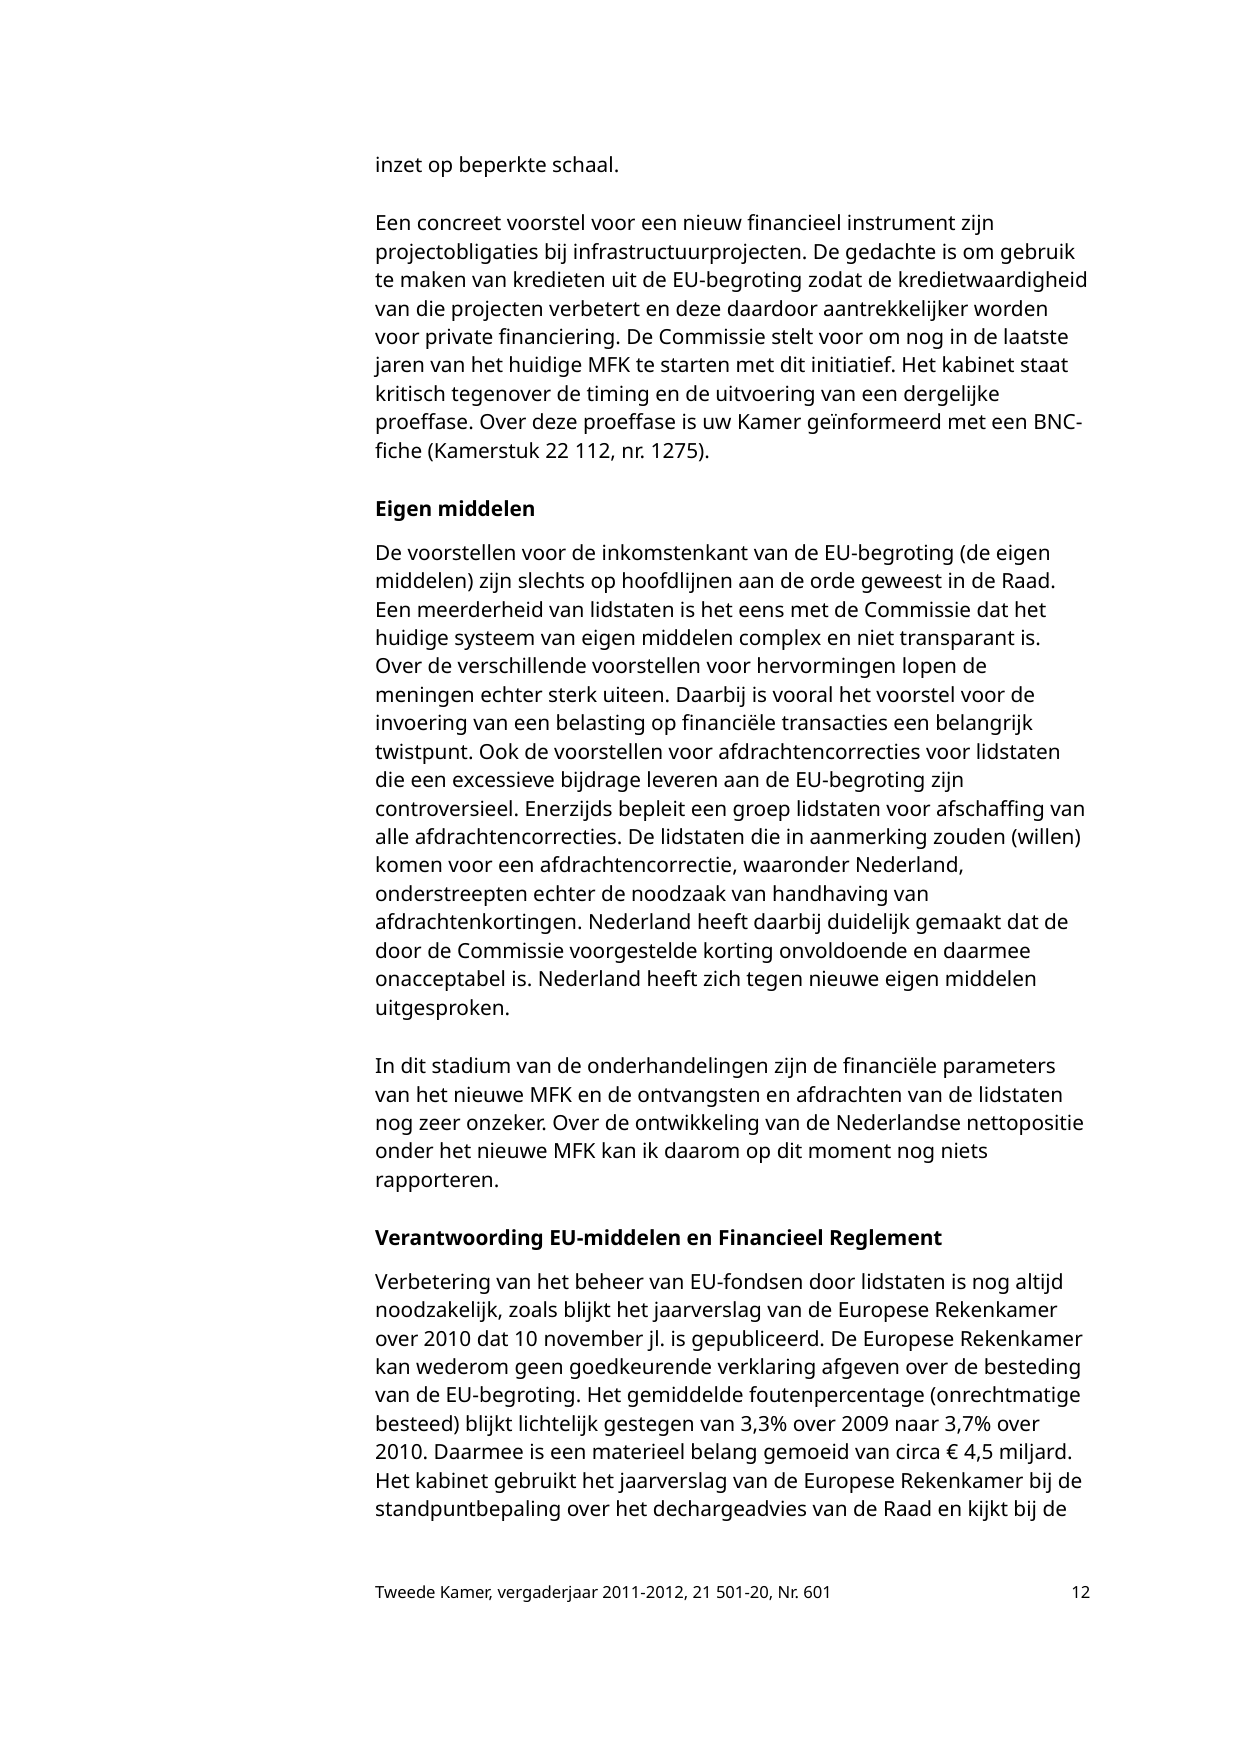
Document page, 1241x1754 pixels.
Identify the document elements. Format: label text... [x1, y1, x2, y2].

text De voorstellen voor de inkomstenkant van de EU-begroting (de eigen middelen) zijn slechts op hoofdlijnen aan de orde geweest in de Raad. Een meerderheid van lidstaten is het eens met de Commissie dat het huidige systeem van eigen middelen complex en niet transparant is. Over de verschillende voorstellen voor hervormingen lopen de meningen echter sterk uiteen. Daarbij is vooral het voorstel voor de invoering van een belasting op financiële transacties een belangrijk twistpunt. Ook de voorstellen voor afdrachtencorrecties voor lidstaten die een excessieve bijdrage leveren aan de EU-begroting zijn controversieel. Enerzijds bepleit een groep lidstaten voor afschaffing van alle afdrachtencorrecties. De lidstaten die in aanmerking zouden (willen) komen voor een afdrachtencorrectie, waaronder Nederland, onderstreepten echter de noodzaak van handhaving van afdrachtenkortingen. Nederland heeft daarbij duidelijk gemaakt dat de door de Commissie voorgestelde korting onvoldoende en daarmee onacceptabel is. Nederland heeft zich tegen nieuwe eigen middelen uitgesproken. [375, 538, 1090, 1021]
text Een concreet voorstel voor een nieuw financieel instrument zijn projectobligaties bij infrastructuurprojecten. De gedachte is om gebruik te maken van kredieten uit de EU-begroting zodat de kredietwaardigheid van die projecten verbetert en deze daardoor aantrekkelijker worden voor private financiering. De Commissie stelt voor om nog in de laatste jaren van het huidige MFK te starten met dit initiatief. Het kabinet staat kritisch tegenover de timing en de uitvoering van een dergelijke proeffase. Over deze proeffase is uw Kamer geïnformeerd met een BNC-fiche (Kamerstuk 22 112, nr. 1275). [375, 208, 1090, 464]
text Verantwoording EU-middelen en Financieel Reglement [375, 1223, 1090, 1252]
text inzet op beperkte schaal. [375, 150, 1090, 178]
text Verbetering van het beheer van EU-fondsen door lidstaten is nog altijd noodzakelijk, zoals blijkt het jaarverslag van de Europese Rekenkamer over 2010 dat 10 november jl. is gepubliceerd. De Europese Rekenkamer kan wederom geen goedkeurende verklaring afgeven over de besteding van de EU-begroting. Het gemiddelde foutenpercentage (onrechtmatige besteed) blijkt lichtelijk gestegen van 3,3% over 2009 naar 3,7% over 2010. Daarmee is een materieel belang gemoeid van circa € 4,5 miljard. [375, 1267, 1090, 1466]
text Eigen middelen [375, 494, 1090, 523]
text In dit stadium van de onderhandelingen zijn de financiële parameters van het nieuwe MFK en de ontvangsten en afdrachten van de lidstaten nog zeer onzeker. Over de ontwikkeling van de Nederlandse nettopositie onder het nieuwe MFK kan ik daarom op dit moment nog niets rapporteren. [375, 1051, 1090, 1193]
text Het kabinet gebruikt het jaarverslag van de Europese Rekenkamer bij de standpuntbepaling over het dechargeadvies van de Raad en kijkt bij de [375, 1466, 1090, 1523]
